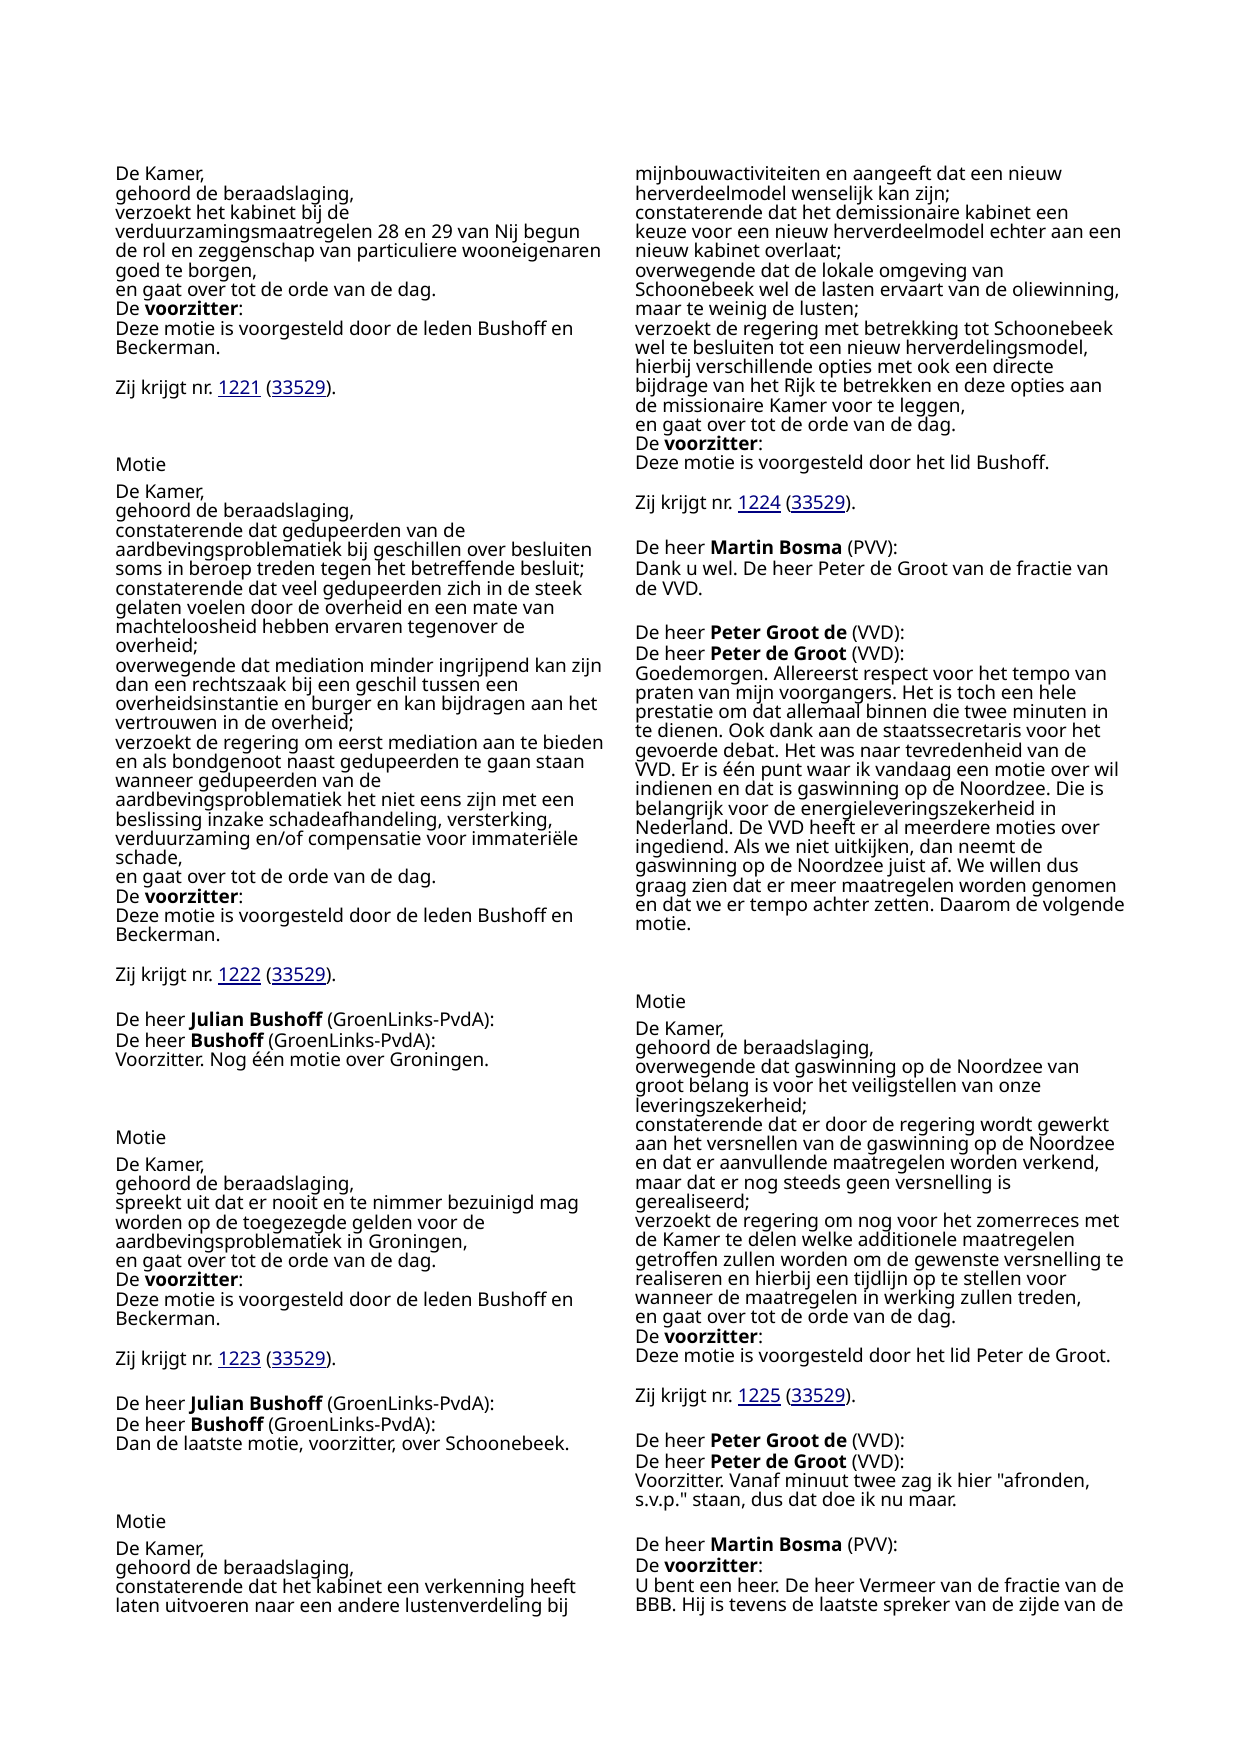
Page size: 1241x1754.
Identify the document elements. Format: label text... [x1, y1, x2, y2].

text Voorzitter. Vanaf minuut twee zag ik hier "afronden, s.v.p." staan, dus dat doe ik nu maar. [635, 1472, 1125, 1511]
text De heer Peter Groot de (VVD): [635, 619, 1125, 645]
text De voorzitter: [115, 888, 605, 907]
text constaterende dat er door de regering wordt gewerkt aan het versnellen van de gaswinning op de Noordzee en dat er aanvullende maatregelen worden verkend, maar dat er nog steeds geen versnelling is gerealiseerd; [635, 1116, 1125, 1212]
text Motie [115, 1124, 605, 1150]
text Deze motie is voorgesteld door het lid Peter de Groot. [635, 1347, 1125, 1366]
text De heer Martin Bosma (PVV): [635, 1532, 1125, 1557]
text gehoord de beraadslaging, [115, 184, 605, 204]
text overwegende dat gaswinning op de Noordzee van groot belang is voor het veiligstellen van onze leveringszekerheid; [635, 1058, 1125, 1116]
text Motie [115, 451, 605, 477]
text De voorzitter: [635, 1557, 1125, 1577]
text verzoekt de regering om nog voor het zomerreces met de Kamer te delen welke additionele maatregelen getroffen zullen worden om de gewenste versnelling te realiseren en hierbij een tijdlijn op te stellen voor wanneer de maatregelen in werking zullen treden, [635, 1212, 1125, 1308]
text De Kamer, [115, 1539, 605, 1559]
text constaterende dat het kabinet een verkenning heeft laten uitvoeren naar een andere lustenverdeling bij [115, 1578, 605, 1617]
text Zij krijgt nr. 1223 (33529). [115, 1350, 605, 1369]
text gehoord de beraadslaging, [115, 1175, 605, 1194]
text verzoekt het kabinet bij de verduurzamingsmaatregelen 28 en 29 van Nij begun de rol en zeggenschap van particuliere wooneigenaren goed te borgen, [115, 204, 605, 281]
text mijnbouwactiviteiten en aangeeft dat een nieuw herverdeelmodel wenselijk kan zijn; [635, 165, 1125, 204]
text De heer Peter Groot de (VVD): [635, 1427, 1125, 1453]
text verzoekt de regering met betrekking tot Schoonebeek wel te besluiten tot een nieuw herverdelingsmodel, hierbij verschillende opties met ook een directe bijdrage van het Rijk te betrekken en deze opties aan de missionaire Kamer voor te leggen, [635, 319, 1125, 416]
text Deze motie is voorgesteld door de leden Bushoff en Beckerman. [115, 319, 605, 358]
text overwegende dat de lokale omgeving van Schoonebeek wel de lasten ervaart van de oliewinning, maar te weinig de lusten; [635, 262, 1125, 319]
text Dank u wel. De heer Peter de Groot van de fractie van de VVD. [635, 560, 1125, 599]
text verzoekt de regering om eerst mediation aan te bieden en als bondgenoot naast gedupeerden te gaan staan wanneer gedupeerden van de aardbevingsproblematiek het niet eens zijn met een beslissing inzake schadeafhandeling, versterking, verduurzaming en/of compensatie voor immateriële schade, [115, 734, 605, 868]
text constaterende dat het demissionaire kabinet een keuze voor een nieuw herverdeelmodel echter aan een nieuw kabinet overlaat; [635, 204, 1125, 262]
text Zij krijgt nr. 1222 (33529). [115, 966, 605, 986]
text constaterende dat veel gedupeerden zich in de steek gelaten voelen door de overheid en een mate van machteloosheid hebben ervaren tegenover de overheid; [115, 579, 605, 657]
text Dan de laatste motie, voorzitter, over Schoonebeek. [115, 1435, 605, 1454]
text Goedemorgen. Allereerst respect voor het tempo van praten van mijn voorgangers. Het is toch een hele prestatie om dat allemaal binnen die twee minuten in te dienen. Ook dank aan de staatssecretaris voor het gevoerde debat. Het was naar tevredenheid van de VVD. Er is één punt waar ik vandaag een motie over wil indienen en dat is gaswinning op de Noordzee. Die is belangrijk voor de energieleveringszekerheid in Nederland. De VVD heeft er al meerdere moties over ingediend. Als we niet uitkijken, dan neemt de gaswinning op de Noordzee juist af. We willen dus graag zien dat er meer maatregelen worden genomen en dat we er tempo achter zetten. Daarom de volgende motie. [635, 664, 1125, 934]
text De Kamer, [115, 165, 605, 184]
text overwegende dat mediation minder ingrijpend kan zijn dan een rechtszaak bij een geschil tussen een overheidsinstantie en burger en kan bijdragen aan het vertrouwen in de overheid; [115, 657, 605, 734]
text constaterende dat gedupeerden van de aardbevingsproblematiek bij geschillen over besluiten soms in beroep treden tegen het betreffende besluit; [115, 522, 605, 579]
text en gaat over tot de orde van de dag. [635, 416, 1125, 435]
text U bent een heer. De heer Vermeer van de fractie van de BBB. Hij is tevens de laatste spreker van de zijde van de [635, 1577, 1125, 1615]
text Deze motie is voorgesteld door de leden Bushoff en Beckerman. [115, 1291, 605, 1329]
text Motie [635, 988, 1125, 1013]
text en gaat over tot de orde van de dag. [115, 868, 605, 888]
text Motie [115, 1508, 605, 1533]
text De heer Julian Bushoff (GroenLinks-PvdA): [115, 1006, 605, 1032]
text De heer Bushoff (GroenLinks-PvdA): [115, 1032, 605, 1051]
text De Kamer, [115, 483, 605, 502]
text De voorzitter: [635, 1328, 1125, 1347]
text Zij krijgt nr. 1225 (33529). [635, 1387, 1125, 1406]
text Deze motie is voorgesteld door de leden Bushoff en Beckerman. [115, 907, 605, 946]
text spreekt uit dat er nooit en te nimmer bezuinigd mag worden op de toegezegde gelden voor de aardbevingsproblematiek in Groningen, [115, 1194, 605, 1252]
text gehoord de beraadslaging, [635, 1039, 1125, 1058]
text en gaat over tot de orde van de dag. [115, 281, 605, 300]
text De voorzitter: [635, 435, 1125, 454]
text Voorzitter. Nog één motie over Groningen. [115, 1051, 605, 1071]
text De heer Julian Bushoff (GroenLinks-PvdA): [115, 1390, 605, 1416]
text De heer Bushoff (GroenLinks-PvdA): [115, 1416, 605, 1435]
text gehoord de beraadslaging, [115, 502, 605, 522]
text De heer Peter de Groot (VVD): [635, 645, 1125, 664]
text De heer Martin Bosma (PVV): [635, 534, 1125, 560]
text De voorzitter: [115, 300, 605, 319]
text De Kamer, [635, 1019, 1125, 1039]
text Zij krijgt nr. 1221 (33529). [115, 379, 605, 398]
text gehoord de beraadslaging, [115, 1559, 605, 1578]
text en gaat over tot de orde van de dag. [115, 1252, 605, 1271]
text en gaat over tot de orde van de dag. [635, 1308, 1125, 1328]
text Zij krijgt nr. 1224 (33529). [635, 494, 1125, 514]
text De voorzitter: [115, 1271, 605, 1291]
text De heer Peter de Groot (VVD): [635, 1453, 1125, 1472]
text Deze motie is voorgesteld door het lid Bushoff. [635, 454, 1125, 474]
text De Kamer, [115, 1156, 605, 1175]
